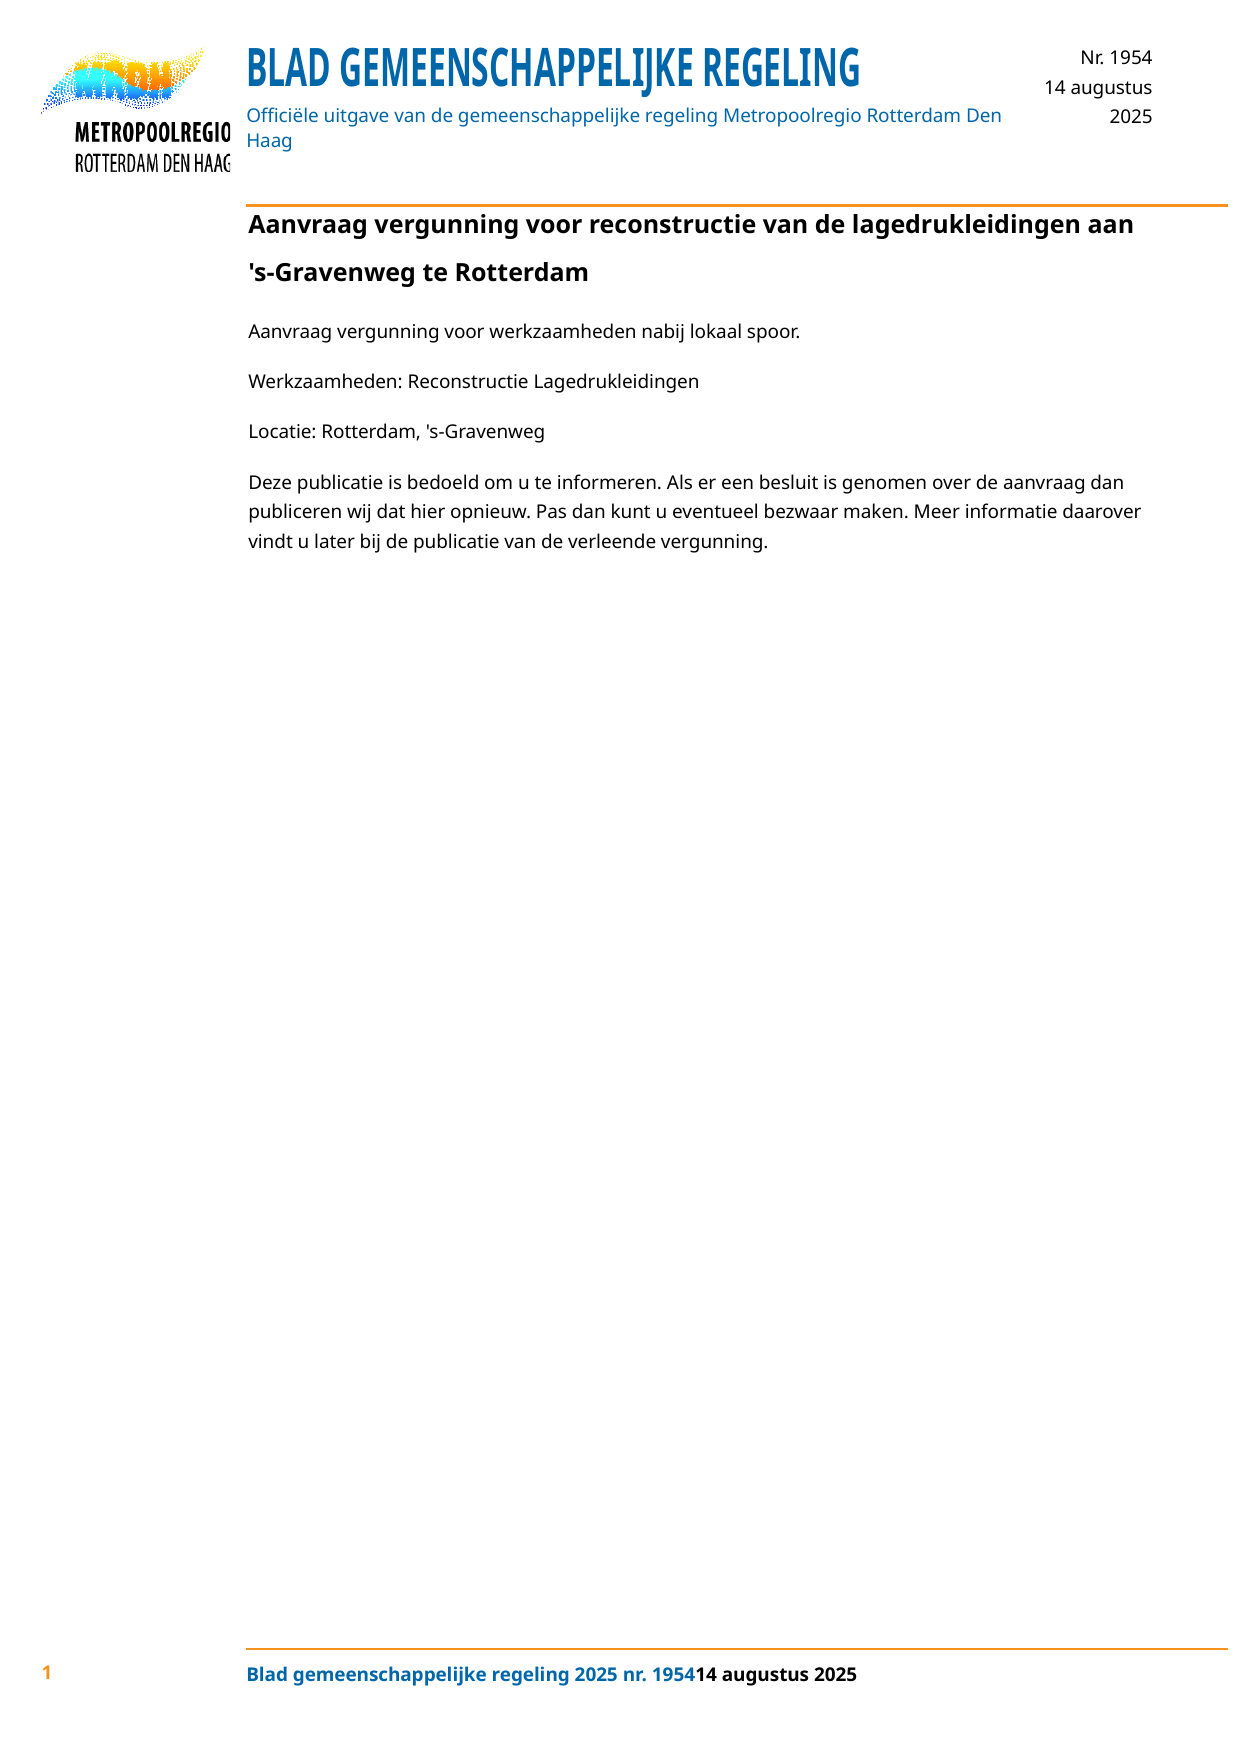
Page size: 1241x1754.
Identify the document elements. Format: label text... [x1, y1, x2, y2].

text Aanvraag vergunning voor reconstructie van de lagedrukleidingen aan 's-Gravenweg te Rotterdam [248, 207, 1152, 288]
text Werkzaamheden: Reconstructie Lagedrukleidingen [248, 368, 1152, 394]
text Deze publicatie is bedoeld om u te informeren. Als er een besluit is genomen over de aanvraag dan publiceren wij dat hier opnieuw. Pas dan kunt u eventueel bezwaar maken. Meer informatie daarover vindt u later bij de publicatie van de verleende vergunning. [248, 469, 1152, 554]
picture [41, 47, 231, 172]
text Aanvraag vergunning voor werkzaamheden nabij lokaal spoor. [248, 318, 1152, 344]
text Locatie: Rotterdam, 's-Gravenweg [248, 419, 1152, 444]
